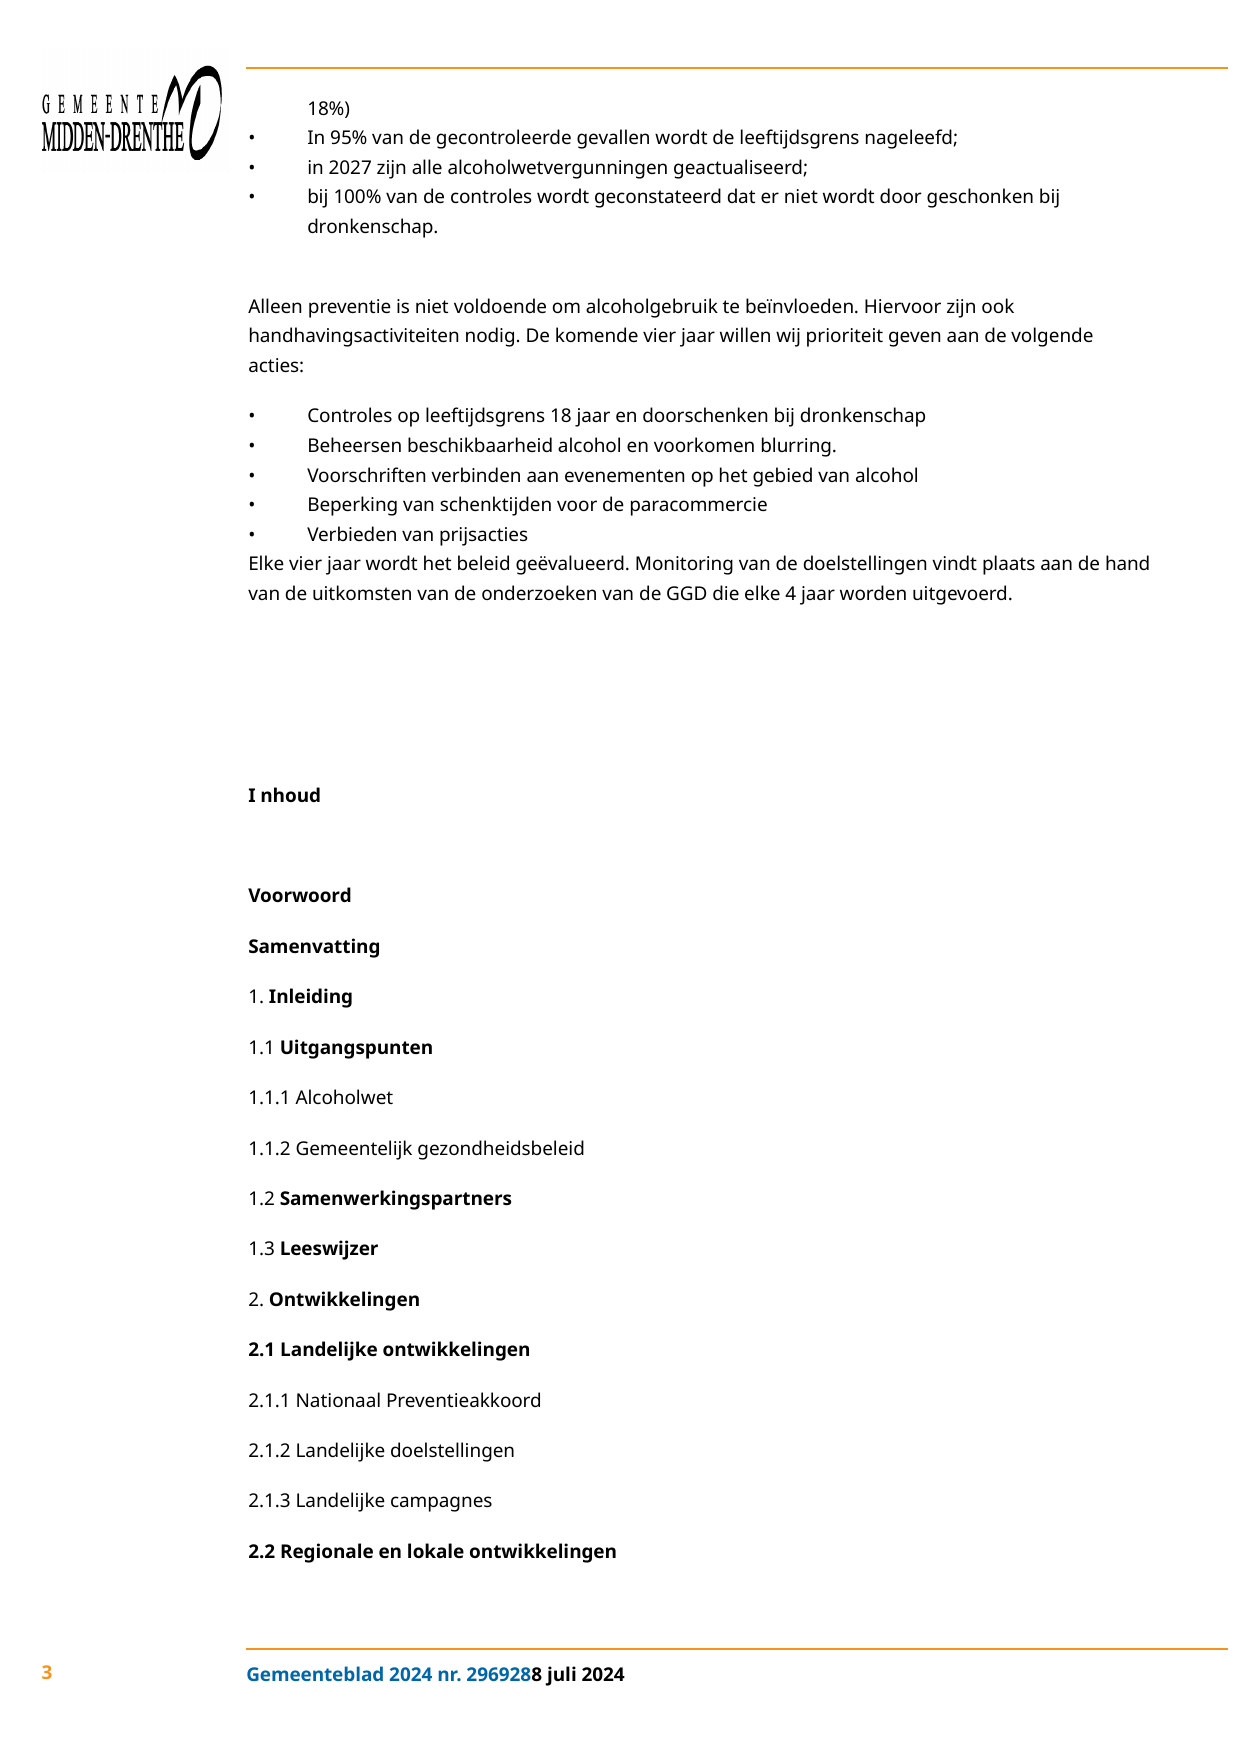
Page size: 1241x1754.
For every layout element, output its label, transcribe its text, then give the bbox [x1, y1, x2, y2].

text Elke vier jaar wordt het beleid geëvalueerd. Monitoring van de doelstellingen vindt plaats aan de hand van de uitkomsten van de onderzoeken van de GGD die elke 4 jaar worden uitgevoerd. [248, 551, 1152, 606]
text 1.1 Uitgangspunten [248, 1034, 1152, 1060]
text 1.2 Samenwerkingspartners [248, 1185, 1152, 1211]
list Verbieden van prijsacties [248, 521, 1152, 547]
list Voorschriften verbinden aan evenementen op het gebied van alcohol [248, 462, 1152, 488]
list Controles op leeftijdsgrens 18 jaar en doorschenken bij dronkenschap [248, 403, 1152, 428]
text 2.1.3 Landelijke campagnes [248, 1488, 1152, 1513]
text 1. Inleiding [248, 983, 1152, 1009]
list in 2027 zijn alle alcoholwetvergunningen geactualiseerd; [248, 154, 1152, 180]
text 2.1.2 Landelijke doelstellingen [248, 1437, 1152, 1463]
text 1.1.1 Alcoholwet [248, 1084, 1152, 1110]
text 2.1.1 Nationaal Preventieakkoord [248, 1387, 1152, 1413]
text 2.2 Regionale en lokale ontwikkelingen [248, 1538, 1152, 1564]
list Beheersen beschikbaarheid alcohol en voorkomen blurring. [248, 432, 1152, 458]
picture [41, 47, 231, 172]
list bij 100% van de controles wordt geconstateerd dat er niet wordt door geschonken bij dronkenschap. [248, 183, 1152, 239]
text Samenvatting [248, 933, 1152, 959]
list 18%) [248, 95, 1152, 121]
text Voorwoord [248, 883, 1152, 908]
text 1.3 Leeswijzer [248, 1236, 1152, 1261]
list In 95% van de gecontroleerde gevallen wordt de leeftijdsgrens nageleefd; [248, 124, 1152, 150]
text 2.1 Landelijke ontwikkelingen [248, 1336, 1152, 1362]
text I nhoud [248, 782, 1152, 808]
text Alleen preventie is niet voldoende om alcoholgebruik te beïnvloeden. Hiervoor zijn ook handhavingsactiviteiten nodig. De komende vier jaar willen wij prioriteit geven aan de volgende acties: [248, 293, 1152, 378]
list Beperking van schenktijden voor de paracommercie [248, 491, 1152, 517]
text 2. Ontwikkelingen [248, 1286, 1152, 1312]
text 1.1.2 Gemeentelijk gezondheidsbeleid [248, 1135, 1152, 1161]
